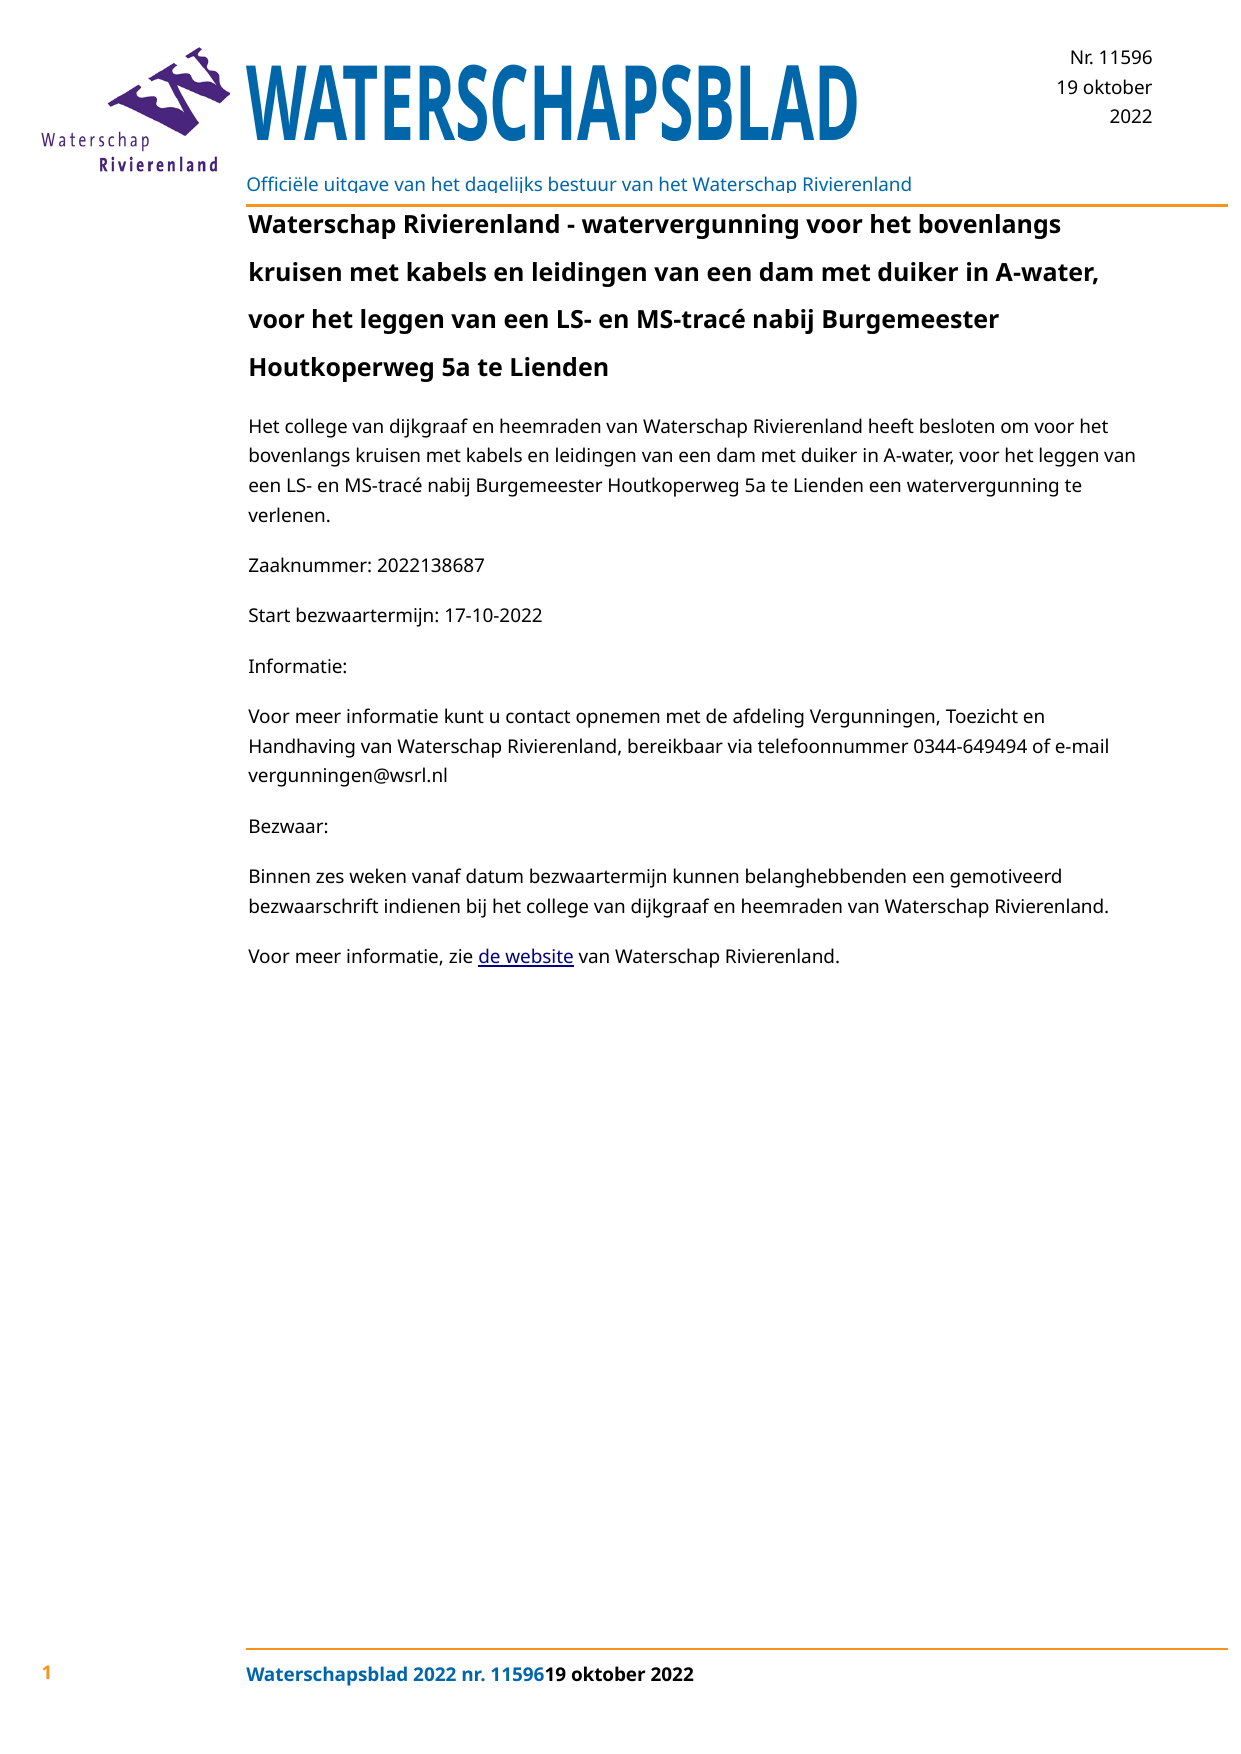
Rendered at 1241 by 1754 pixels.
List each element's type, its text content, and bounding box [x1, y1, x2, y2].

text Voor meer informatie, zie de website van Waterschap Rivierenland. [248, 943, 1152, 969]
picture [41, 47, 231, 172]
text Binnen zes weken vanaf datum bezwaartermijn kunnen belanghebbenden een gemotiveerd bezwaarschrift indienen bij het college van dijkgraaf en heemraden van Waterschap Rivierenland. [248, 863, 1152, 919]
text Waterschap Rivierenland - watervergunning voor het bovenlangs kruisen met kabels en leidingen van een dam met duiker in A-water, voor het leggen van een LS- en MS-tracé nabij Burgemeester Houtkoperweg 5a te Lienden [248, 207, 1152, 384]
text Start bezwaartermijn: 17-10-2022 [248, 603, 1152, 628]
text Zaaknummer: 2022138687 [248, 552, 1152, 578]
text Informatie: [248, 653, 1152, 679]
text Het college van dijkgraaf en heemraden van Waterschap Rivierenland heeft besloten om voor het bovenlangs kruisen met kabels en leidingen van een dam met duiker in A-water, voor het leggen van een LS- en MS-tracé nabij Burgemeester Houtkoperweg 5a te Lienden een watervergunning te verlenen. [248, 413, 1152, 528]
text Bezwaar: [248, 813, 1152, 839]
text Voor meer informatie kunt u contact opnemen met de afdeling Vergunningen, Toezicht en Handhaving van Waterschap Rivierenland, bereikbaar via telefoonnummer 0344-649494 of e-mail vergunningen@wsrl.nl [248, 703, 1152, 788]
